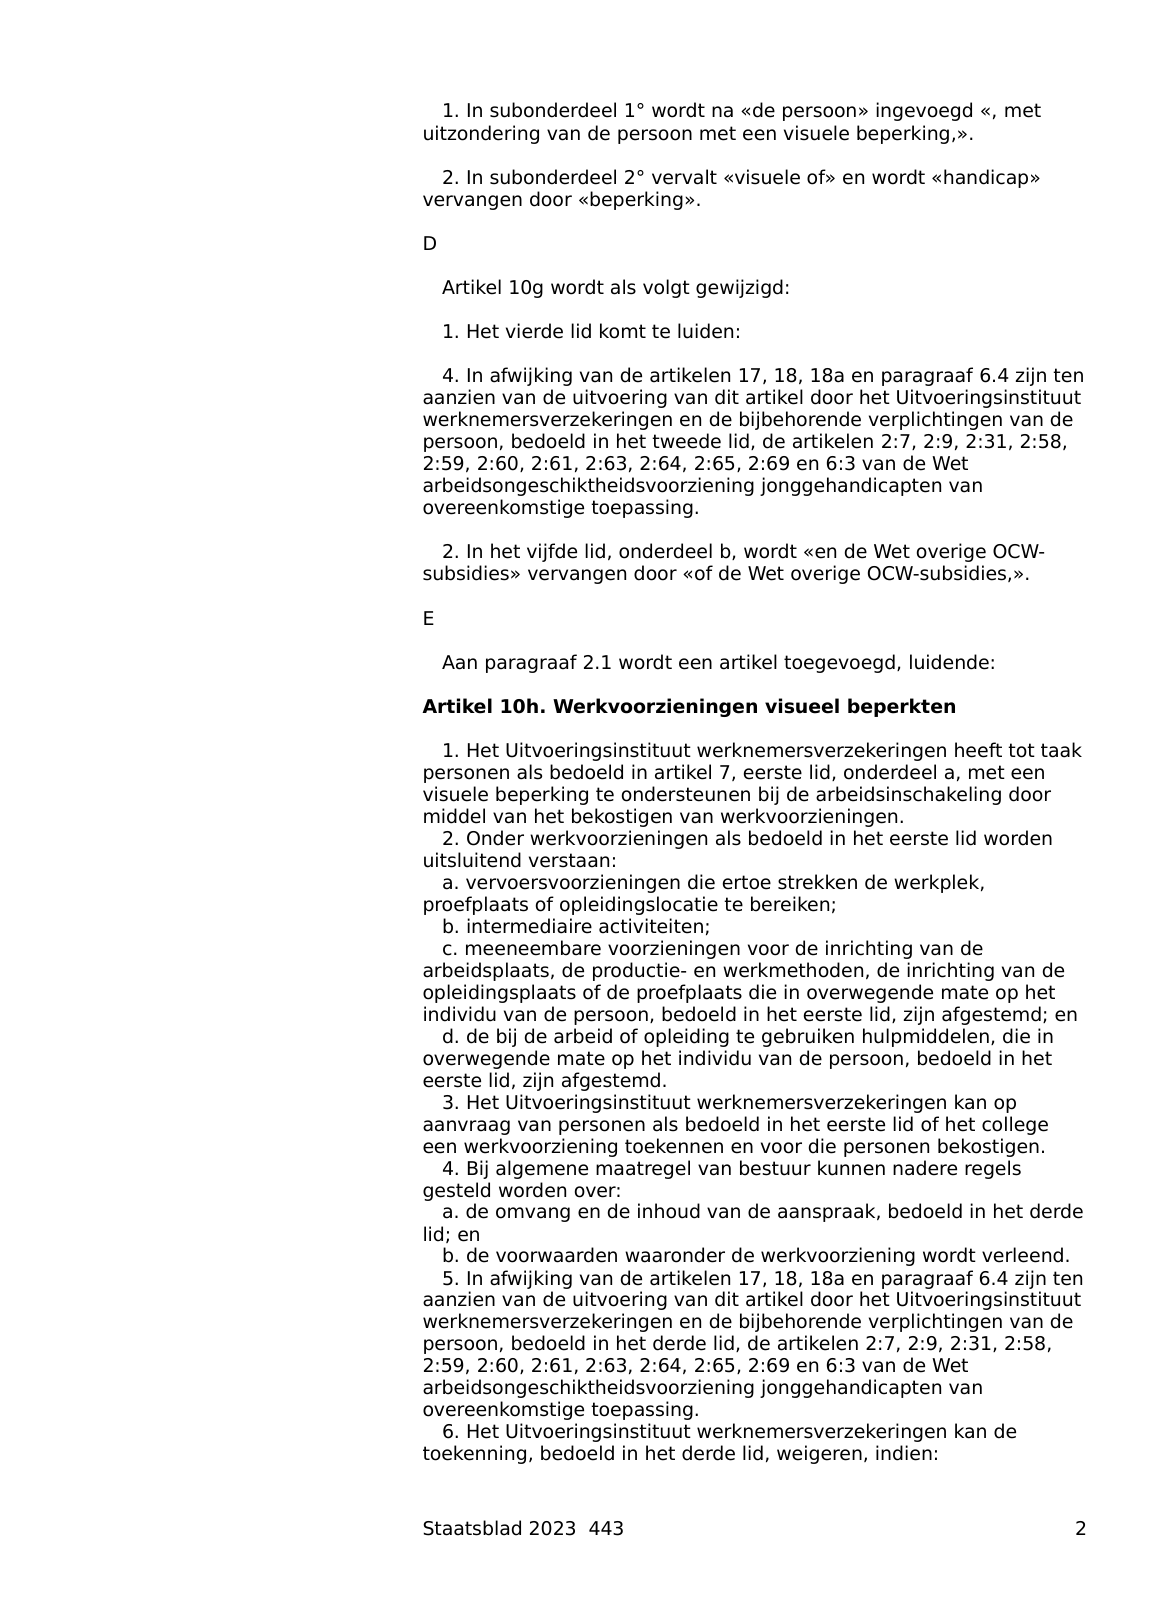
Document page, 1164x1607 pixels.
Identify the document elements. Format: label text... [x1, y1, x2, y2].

text 1. In subonderdeel 1° wordt na «de persoon» ingevoegd «, met uitzondering van de persoon met een visuele beperking,». [422, 100, 1087, 144]
text b. de voorwaarden waaronder de werkvoorziening wordt verleend. [422, 1245, 1087, 1267]
text b. intermediaire activiteiten; [422, 916, 1087, 938]
text 4. In afwijking van de artikelen 17, 18, 18a en paragraaf 6.4 zijn ten aanzien van de uitvoering van dit artikel door het Uitvoeringsinstituut werknemersverzekeringen en de bijbehorende verplichtingen van de persoon, bedoeld in het tweede lid, de artikelen 2:7, 2:9, 2:31, 2:58, 2:59, 2:60, 2:61, 2:63, 2:64, 2:65, 2:69 en 6:3 van de Wet arbeidsongeschiktheidsvoorziening jonggehandicapten van overeenkomstige toepassing. [422, 365, 1087, 519]
text 2. Onder werkvoorzieningen als bedoeld in het eerste lid worden uitsluitend verstaan: [422, 828, 1087, 872]
text 5. In afwijking van de artikelen 17, 18, 18a en paragraaf 6.4 zijn ten aanzien van de uitvoering van dit artikel door het Uitvoeringsinstituut werknemersverzekeringen en de bijbehorende verplichtingen van de persoon, bedoeld in het derde lid, de artikelen 2:7, 2:9, 2:31, 2:58, 2:59, 2:60, 2:61, 2:63, 2:64, 2:65, 2:69 en 6:3 van de Wet arbeidsongeschiktheidsvoorziening jonggehandicapten van overeenkomstige toepassing. [422, 1267, 1087, 1421]
text 6. Het Uitvoeringsinstituut werknemersverzekeringen kan de toekenning, bedoeld in het derde lid, weigeren, indien: [422, 1421, 1087, 1465]
subtitle Artikel 10h. Werkvoorzieningen visueel beperkten [422, 696, 1087, 718]
text a. vervoersvoorzieningen die ertoe strekken de werkplek, proefplaats of opleidingslocatie te bereiken; [422, 872, 1087, 916]
text 2. In het vijfde lid, onderdeel b, wordt «en de Wet overige OCW-subsidies» vervangen door «of de Wet overige OCW-subsidies,». [422, 541, 1087, 585]
text 2. In subonderdeel 2° vervalt «visuele of» en wordt «handicap» vervangen door «beperking». [422, 167, 1087, 211]
text c. meeneembare voorzieningen voor de inrichting van de arbeidsplaats, de productie- en werkmethoden, de inrichting van de opleidingsplaats of de proefplaats die in overwegende mate op het individu van de persoon, bedoeld in het eerste lid, zijn afgestemd; en [422, 938, 1087, 1026]
text Artikel 10g wordt als volgt gewijzigd: [422, 277, 1087, 299]
text a. de omvang en de inhoud van de aanspraak, bedoeld in het derde lid; en [422, 1201, 1087, 1245]
text Aan paragraaf 2.1 wordt een artikel toegevoegd, luidende: [422, 652, 1087, 673]
text 1. Het Uitvoeringsinstituut werknemersverzekeringen heeft tot taak personen als bedoeld in artikel 7, eerste lid, onderdeel a, met een visuele beperking te ondersteunen bij de arbeidsinschakeling door middel van het bekostigen van werkvoorzieningen. [422, 740, 1087, 828]
text D [422, 233, 1087, 255]
text d. de bij de arbeid of opleiding te gebruiken hulpmiddelen, die in overwegende mate op het individu van de persoon, bedoeld in het eerste lid, zijn afgestemd. [422, 1026, 1087, 1092]
text 1. Het vierde lid komt te luiden: [422, 321, 1087, 343]
text 4. Bij algemene maatregel van bestuur kunnen nadere regels gesteld worden over: [422, 1157, 1087, 1201]
text 3. Het Uitvoeringsinstituut werknemersverzekeringen kan op aanvraag van personen als bedoeld in het eerste lid of het college een werkvoorziening toekennen en voor die personen bekostigen. [422, 1092, 1087, 1157]
text E [422, 607, 1087, 629]
